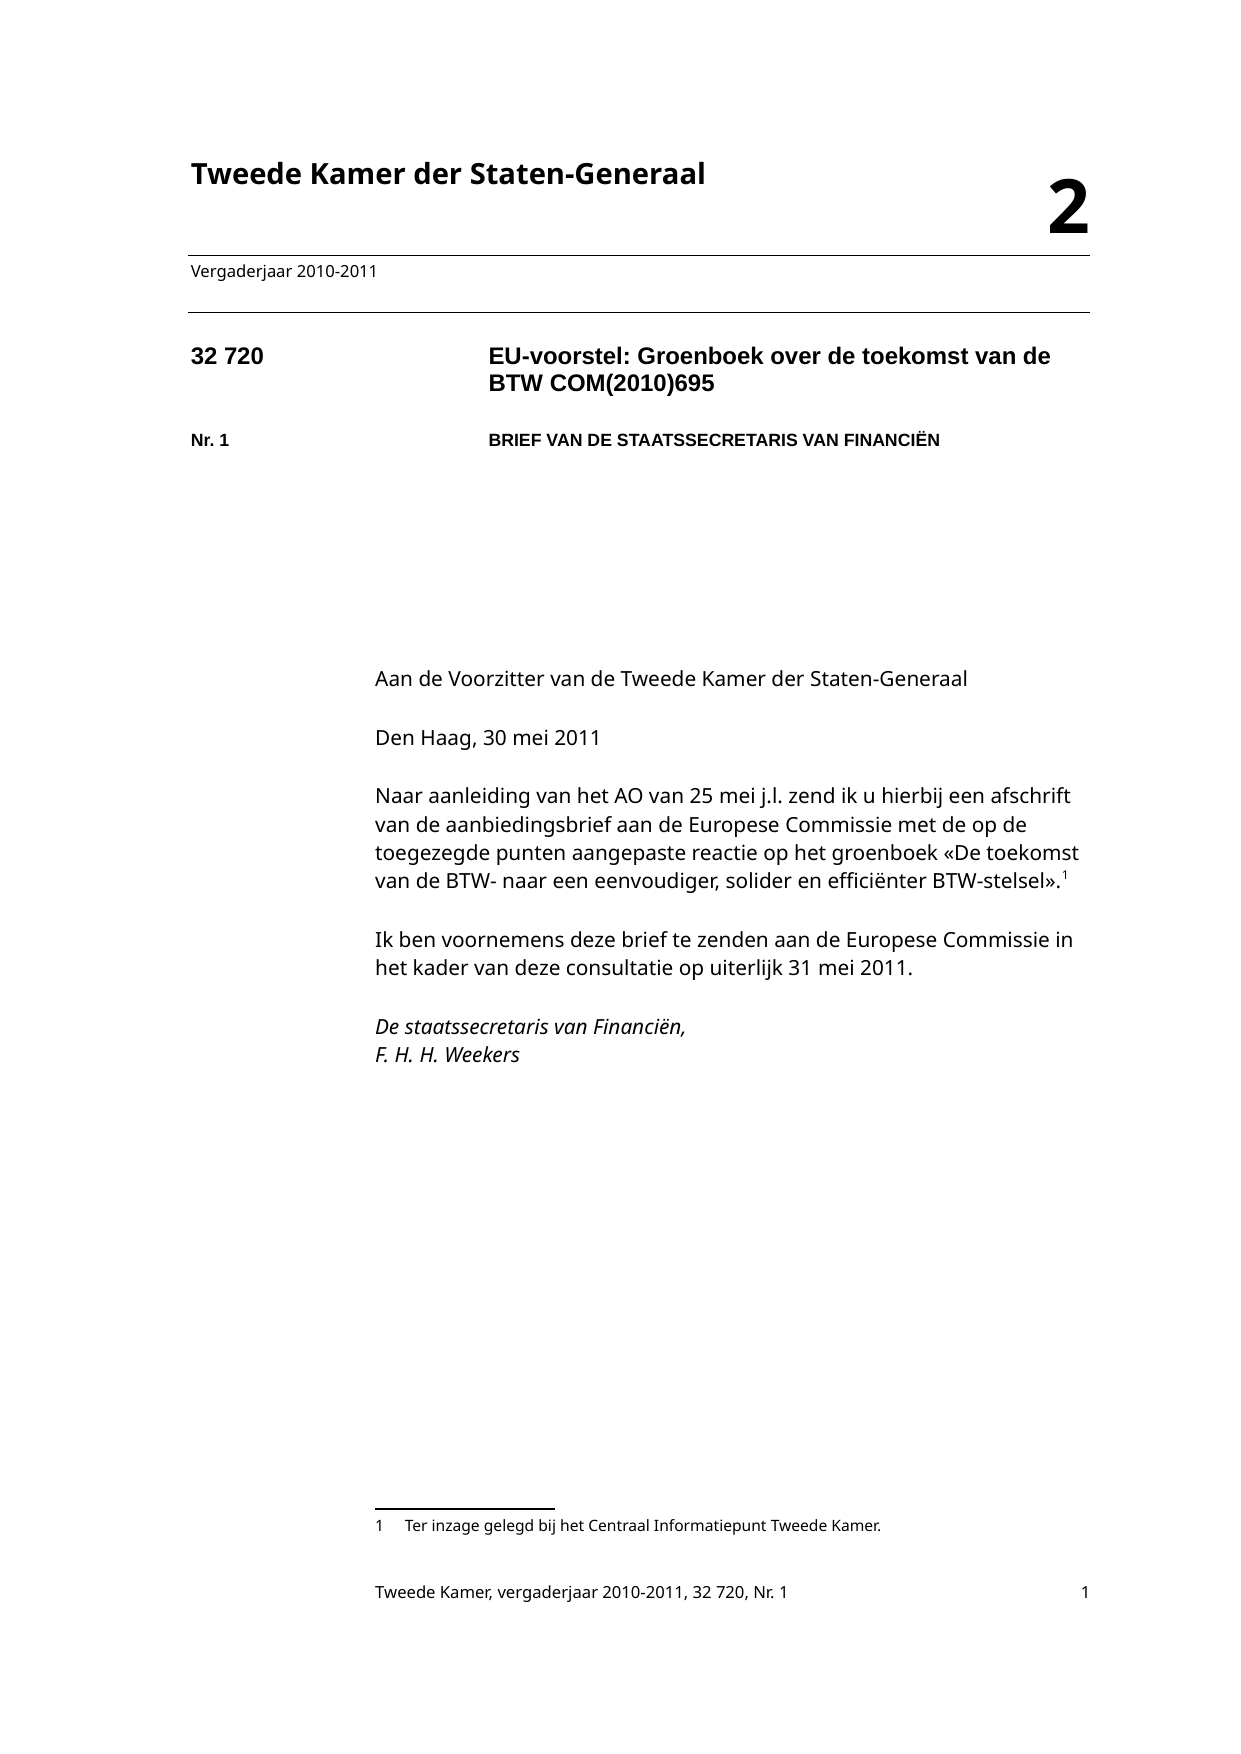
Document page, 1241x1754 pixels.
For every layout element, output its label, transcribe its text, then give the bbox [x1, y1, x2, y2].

table_header Tweede Kamer der Staten-Generaal [188, 150, 909, 255]
table_cell [485, 313, 1090, 339]
text Naar aanleiding van het AO van 25 mei j.l. zend ik u hierbij een afschrift van de aanbiedingsbrief aan de Europese Commissie met de op de toegezegde punten aangepaste reactie op het groenboek «De toekomst van de BTW- naar een eenvoudiger, solider en efficiënter BTW-stelsel». [375, 781, 1090, 895]
table_cell [485, 256, 1090, 312]
text Aan de Voorzitter van de Tweede Kamer der Staten-Generaal [375, 664, 1090, 693]
table_cell BRIEF VAN DE STAATSSECRETARIS VAN FINANCIËN [485, 427, 1090, 546]
text Den Haag, 30 mei 2011 [375, 723, 1090, 751]
text Ik ben voornemens deze brief te zenden aan de Europese Commissie in het kader van deze consultatie op uiterlijk 31 mei 2011. [375, 925, 1090, 982]
table_cell Vergaderjaar 2010-2011 [188, 256, 485, 312]
text Ter inzage gelegd bij het Centraal Informatiepunt Tweede Kamer. [375, 1508, 1090, 1536]
table_cell 32 720 [188, 339, 485, 427]
table_cell EU-voorstel: Groenboek over de toekomst van de BTW COM(2010)695 [485, 339, 1090, 427]
text F. H. H. Weekers [375, 1040, 1090, 1069]
table_header 2 [910, 150, 1090, 255]
text De staatssecretaris van Financiën, [375, 1012, 1090, 1040]
table_cell Nr. 1 [188, 427, 485, 546]
table_cell [188, 313, 485, 339]
